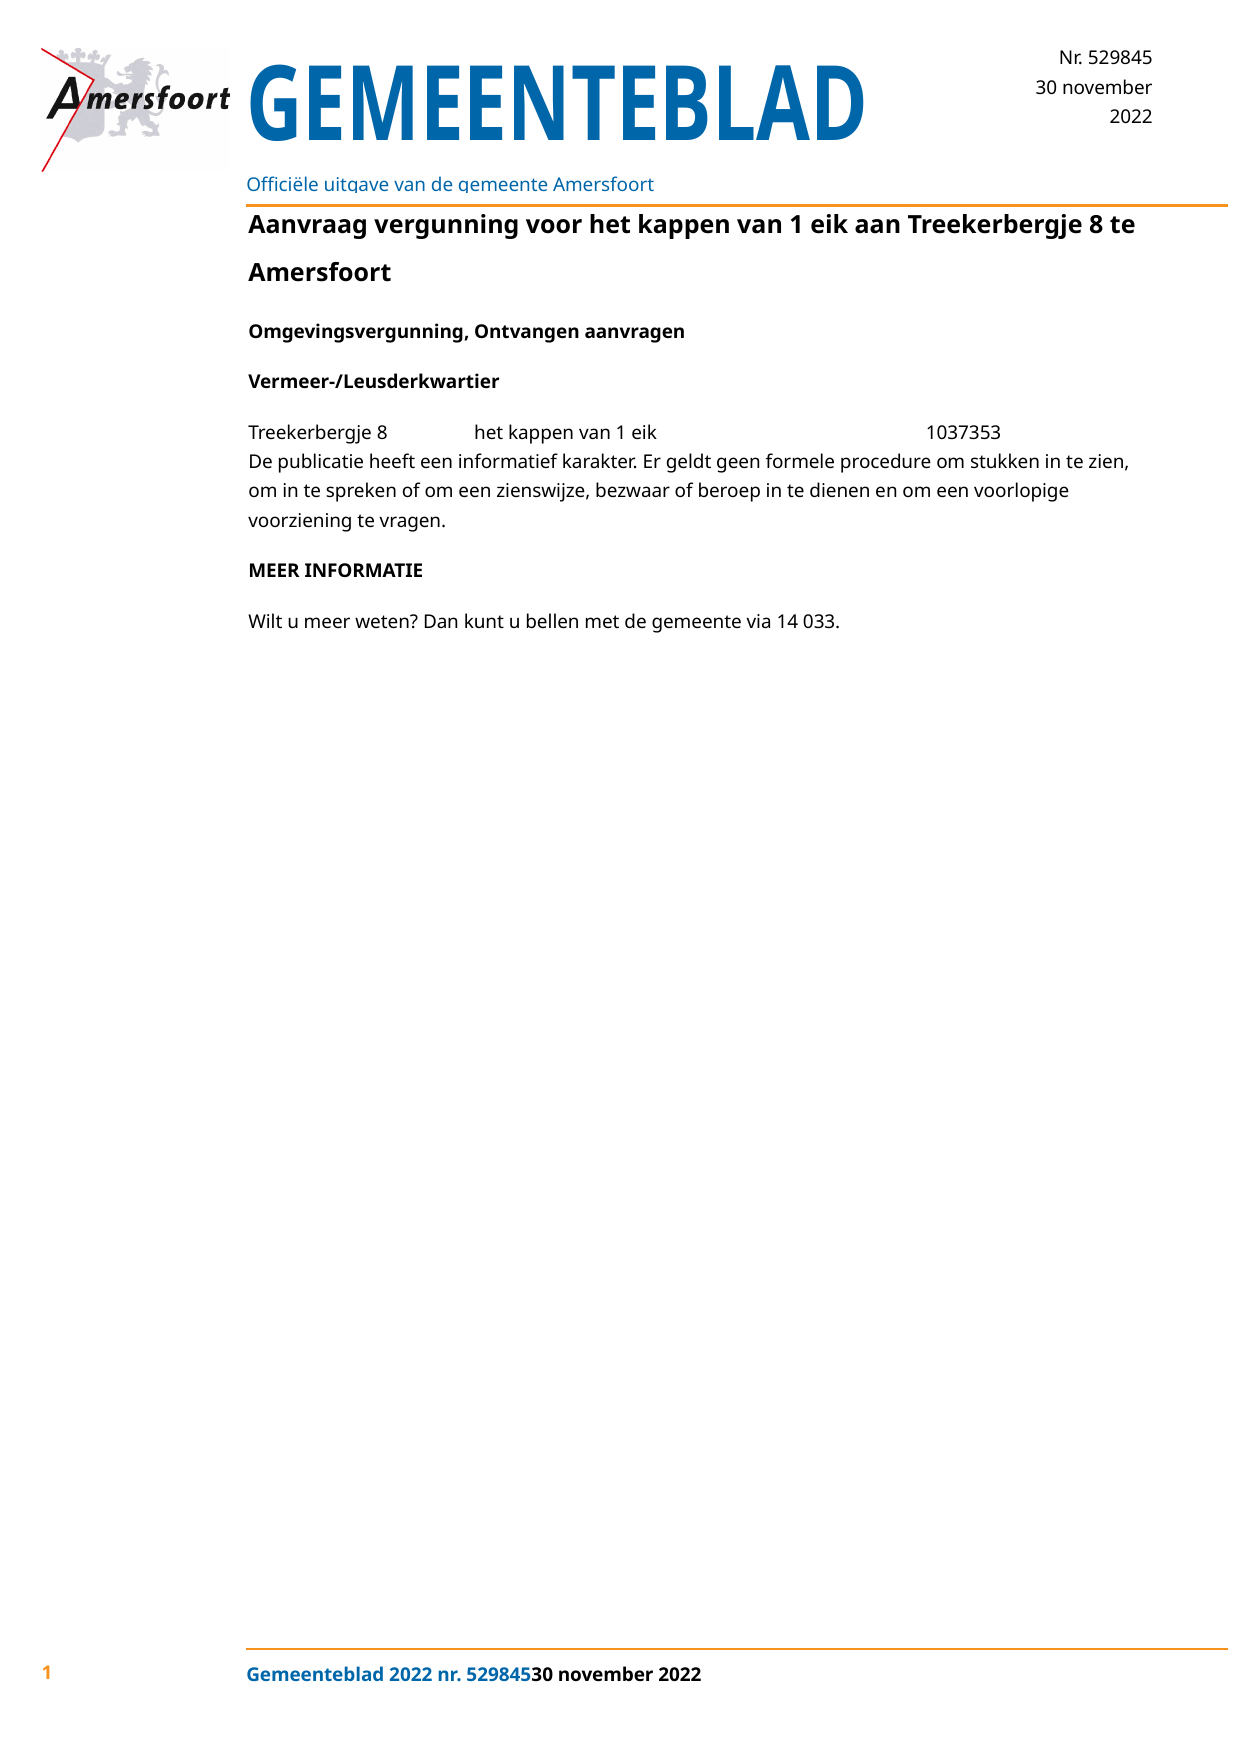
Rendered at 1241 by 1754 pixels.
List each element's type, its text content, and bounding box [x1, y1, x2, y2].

table_header Treekerbergje 8 [248, 419, 474, 444]
picture [41, 47, 231, 172]
text Aanvraag vergunning voor het kappen van 1 eik aan Treekerbergje 8 te Amersfoort [248, 207, 1152, 288]
text Omgevingsvergunning, Ontvangen aanvragen [248, 318, 1152, 344]
table_header [700, 419, 926, 444]
table_header het kappen van 1 eik [474, 419, 700, 444]
text De publicatie heeft een informatief karakter. Er geldt geen formele procedure om stukken in te zien, om in te spreken of om een zienswijze, bezwaar of beroep in te dienen en om een voorlopige voorziening te vragen. [248, 448, 1152, 533]
text Wilt u meer weten? Dan kunt u bellen met de gemeente via 14 033. [248, 608, 1152, 633]
text Vermeer-/Leusderkwartier [248, 368, 1152, 394]
text MEER INFORMATIE [248, 557, 1152, 583]
table_header 1037353 [926, 419, 1152, 444]
